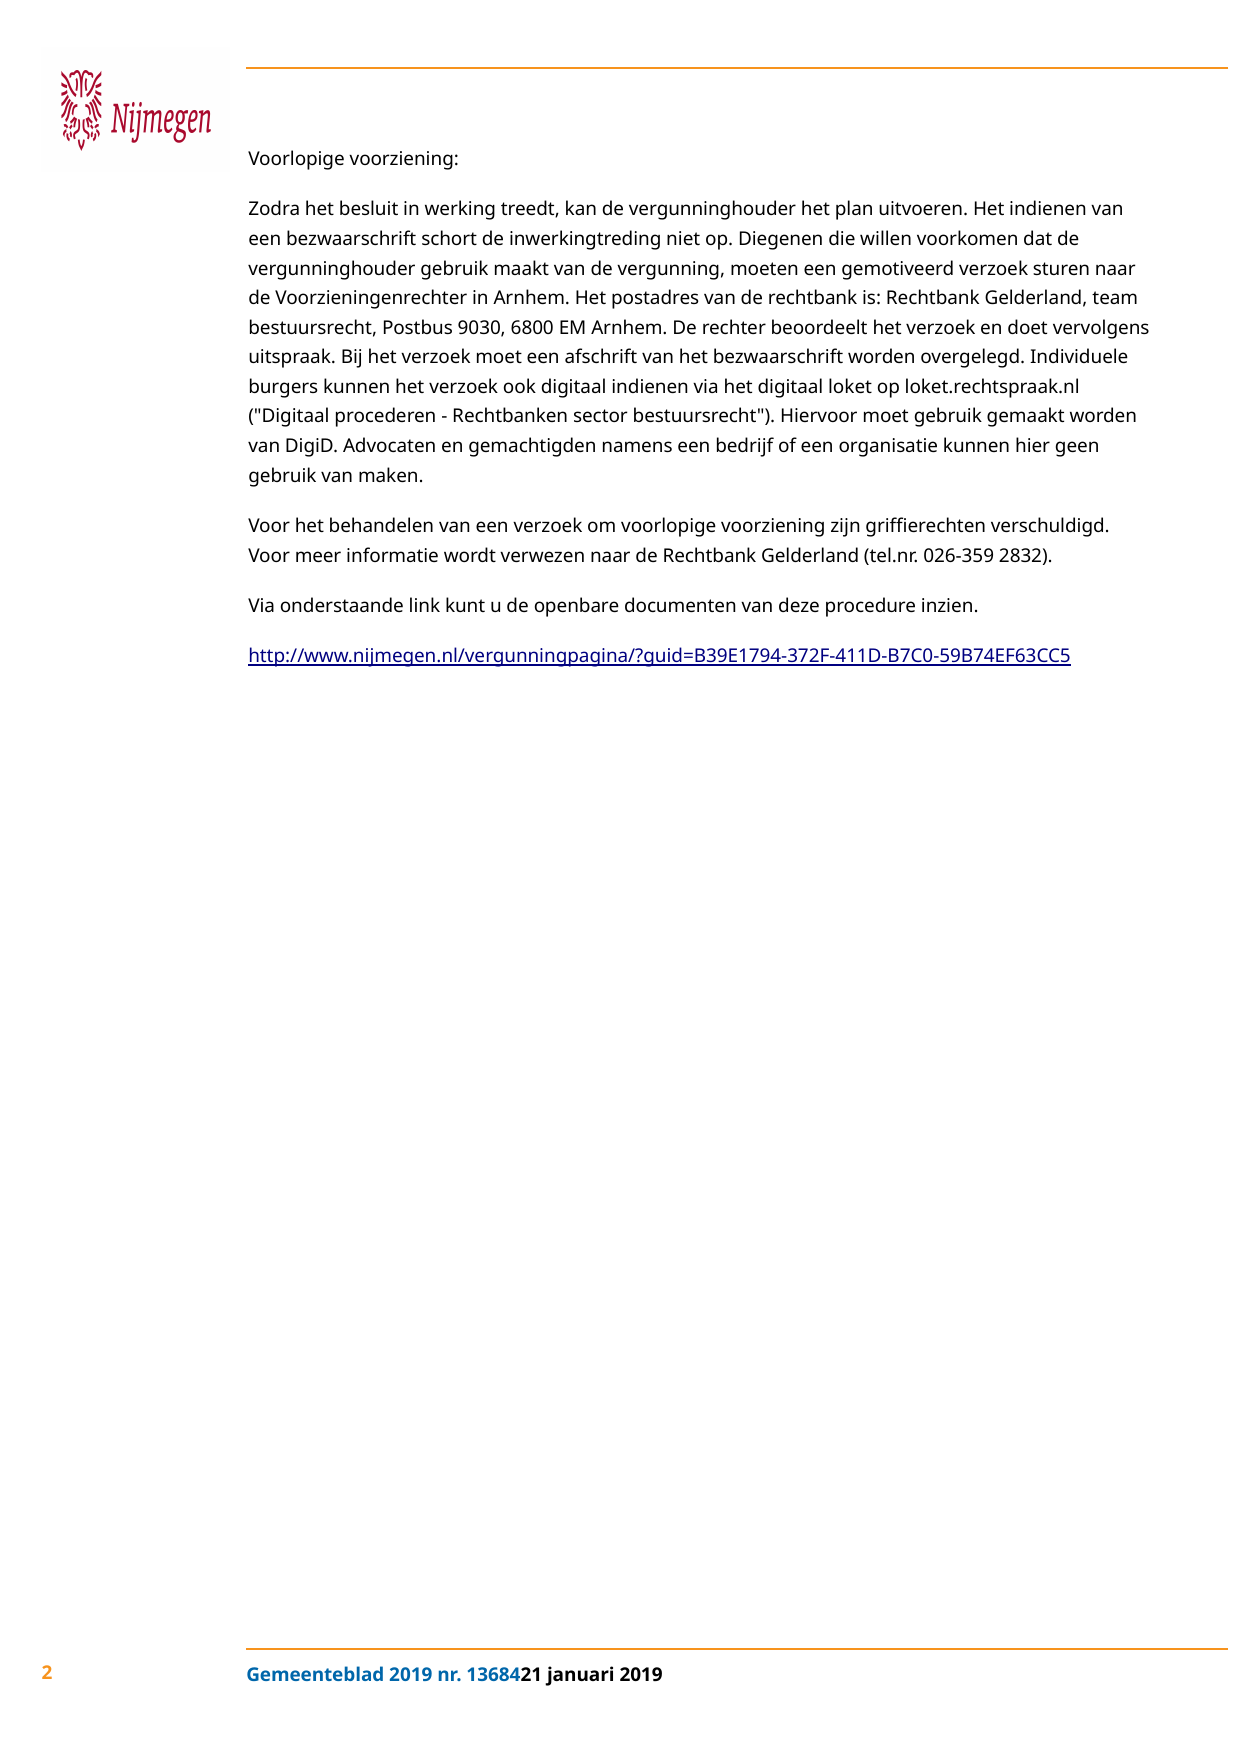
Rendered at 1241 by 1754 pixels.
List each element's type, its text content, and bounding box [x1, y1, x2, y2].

text Voor het behandelen van een verzoek om voorlopige voorziening zijn griffierechten verschuldigd. Voor meer informatie wordt verwezen naar de Rechtbank Gelderland (tel.nr. 026-359 2832). [248, 512, 1152, 568]
text Zodra het besluit in werking treedt, kan de vergunninghouder het plan uitvoeren. Het indienen van een bezwaarschrift schort de inwerkingtreding niet op. Diegenen die willen voorkomen dat de vergunninghouder gebruik maakt van de vergunning, moeten een gemotiveerd verzoek sturen naar de Voorzieningenrechter in Arnhem. Het postadres van de rechtbank is: Rechtbank Gelderland, team bestuursrecht, Postbus 9030, 6800 EM Arnhem. De rechter beoordeelt het verzoek en doet vervolgens uitspraak. Bij het verzoek moet een afschrift van het bezwaarschrift worden overgelegd. Individuele burgers kunnen het verzoek ook digitaal indienen via het digitaal loket op loket.rechtspraak.nl ("Digitaal procederen - Rechtbanken sector bestuursrecht"). Hiervoor moet gebruik gemaakt worden van DigiD. Advocaten en gemachtigden namens een bedrijf of een organisatie kunnen hier geen gebruik van maken. [248, 196, 1152, 488]
text Via onderstaande link kunt u de openbare documenten van deze procedure inzien. [248, 592, 1152, 618]
text http://www.nijmegen.nl/vergunningpagina/?guid=B39E1794-372F-411D-B7C0-59B74EF63CC5 [248, 643, 1152, 668]
picture [41, 47, 231, 172]
text Voorlopige voorziening: [248, 145, 1152, 171]
